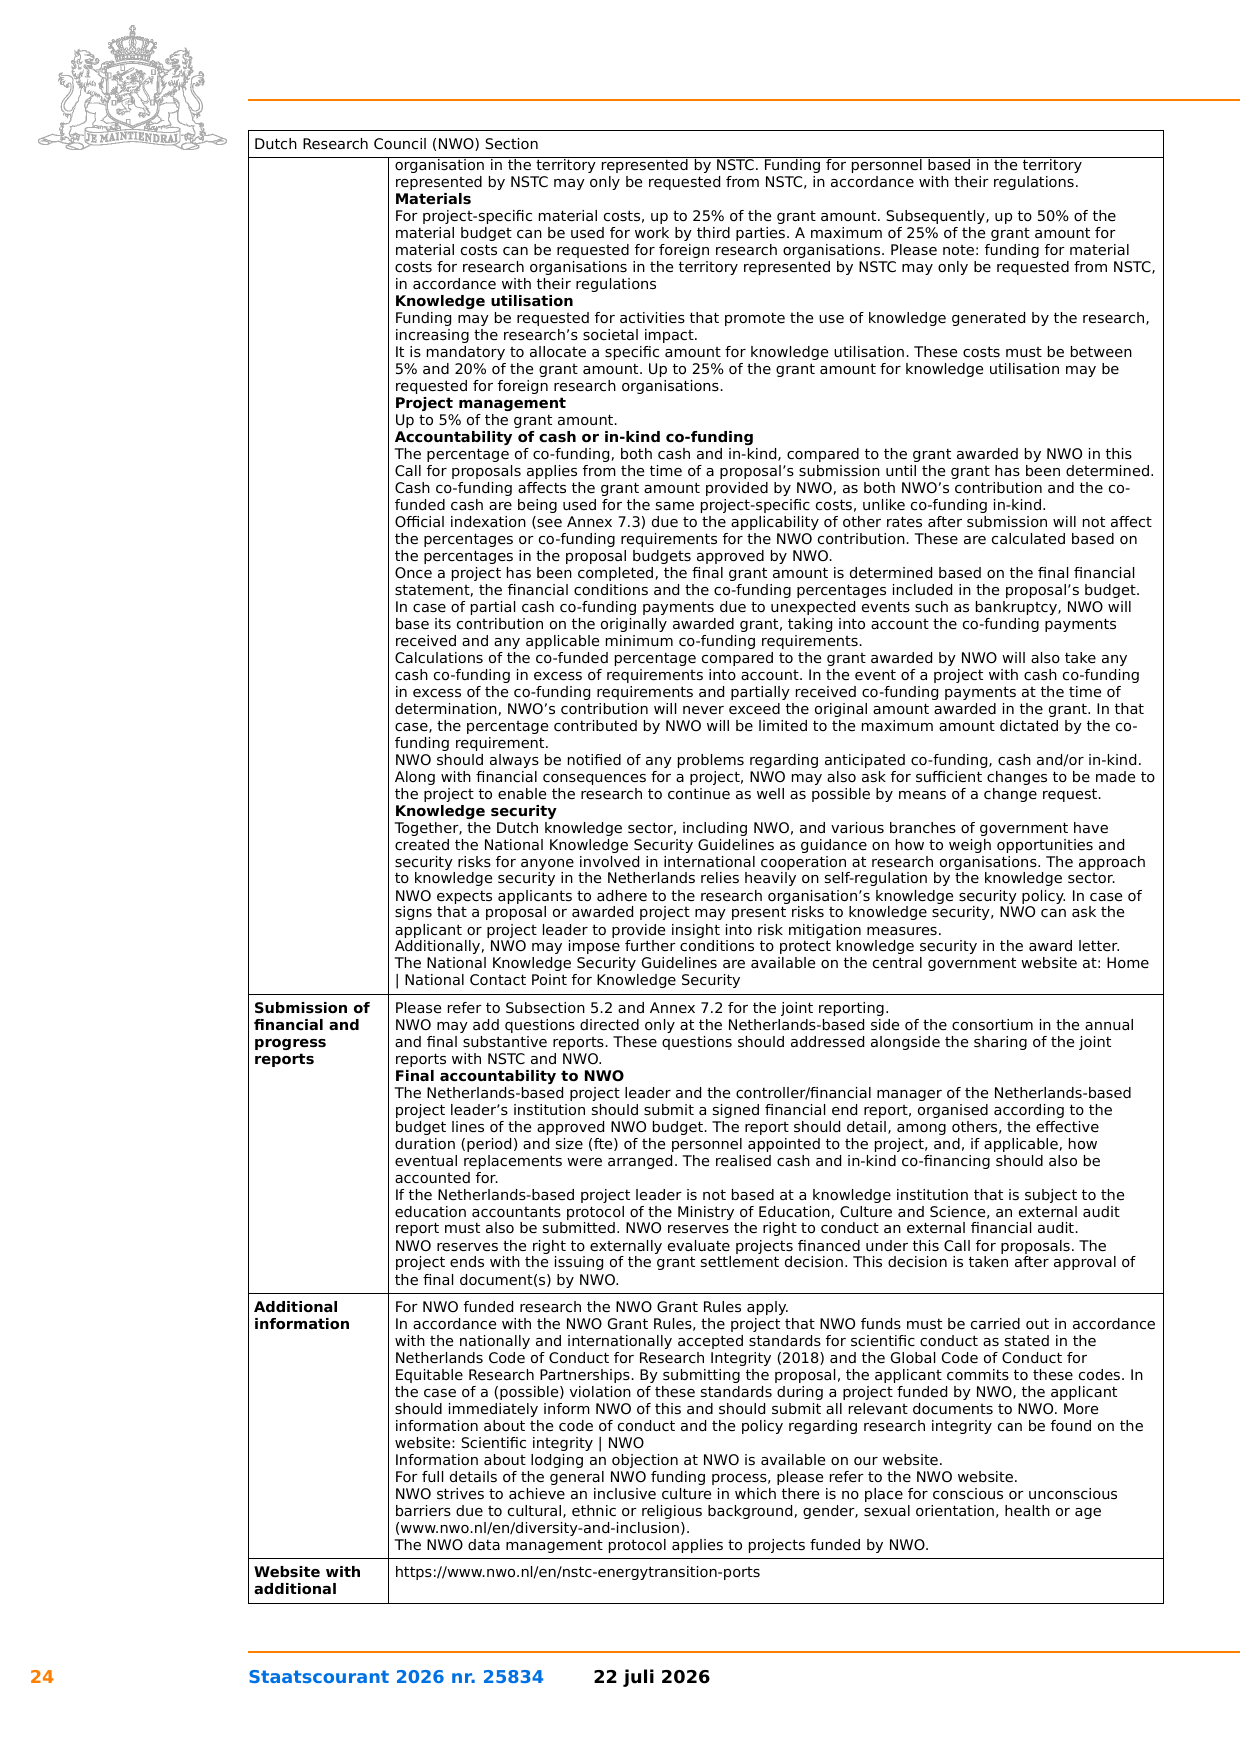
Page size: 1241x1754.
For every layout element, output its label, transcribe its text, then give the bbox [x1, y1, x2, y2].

table_cell [249, 344, 388, 938]
table_cell Materials For project-specific material costs, up to 25% of the grant amount. Subsequently, up to 50% of the material budget can be used for work by third parties. A maximum of 25% of the grant amount for material costs can be requested for foreign research organisations. Please note: funding for material costs for research organisations in the territory represented by NSTC may only be requested from NSTC, in accordance with their regulations [389, 191, 1163, 293]
table_cell [249, 938, 388, 994]
table_cell Additional information [249, 1294, 388, 1558]
table_cell Please refer to Subsection 5.2 and Annex 7.2 for the joint reporting. NWO may add questions directed only at the Netherlands-based side of the consortium in the annual and final substantive reports. These questions should addressed alongside the sharing of the joint reports with NSTC and NWO. Final accountability to NWO The Netherlands-based project leader and the controller/financial manager of the Netherlands-based project leader’s institution should submit a signed financial end report, organised according to the budget lines of the approved NWO budget. The report should detail, among others, the effective duration (period) and size (fte) of the personnel appointed to the project, and, if applicable, how eventual replacements were arranged. The realised cash and in-kind co-financing should also be accounted for. If the Netherlands-based project leader is not based at a knowledge institution that is subject to the education accountants protocol of the Ministry of Education, Culture and Science, an external audit report must also be submitted. NWO reserves the right to conduct an external financial audit. NWO reserves the right to externally evaluate projects financed under this Call for proposals. The project ends with the issuing of the grant settlement decision. This decision is taken after approval of the final document(s) by NWO. [389, 995, 1163, 1293]
picture [38, 25, 227, 150]
table_cell Submission of financial and progress reports [249, 995, 388, 1293]
table_cell [249, 158, 388, 191]
table_cell [249, 191, 388, 293]
table_cell For NWO funded research the NWO Grant Rules apply. In accordance with the NWO Grant Rules, the project that NWO funds must be carried out in accordance with the nationally and internationally accepted standards for scientific conduct as stated in the Netherlands Code of Conduct for Research Integrity (2018) and the Global Code of Conduct for Equitable Research Partnerships. By submitting the proposal, the applicant commits to these codes. In the case of a (possible) violation of these standards during a project funded by NWO, the applicant should immediately inform NWO of this and should submit all relevant documents to NWO. More information about the code of conduct and the policy regarding research integrity can be found on the website: Scientific integrity | NWO Information about lodging an objection at NWO is available on our website. For full details of the general NWO funding process, please refer to the NWO website. NWO strives to achieve an inclusive culture in which there is no place for conscious or unconscious barriers due to cultural, ethnic or religious background, gender, sexual orientation, health or age (www.nwo.nl/en/diversity-and-inclusion). The NWO data management protocol applies to projects funded by NWO. [389, 1294, 1163, 1558]
table_cell Knowledge utilisation Funding may be requested for activities that promote the use of knowledge generated by the research, increasing the research’s societal impact. [389, 293, 1163, 344]
table_cell https://www.nwo.nl/en/nstc-energytransition-ports [389, 1559, 1163, 1602]
table_cell It is mandatory to allocate a specific amount for knowledge utilisation. These costs must be between 5% and 20% of the grant amount. Up to 25% of the grant amount for knowledge utilisation may be requested for foreign research organisations. Project management Up to 5% of the grant amount. Accountability of cash or in-kind co-funding The percentage of co-funding, both cash and in-kind, compared to the grant awarded by NWO in this Call for proposals applies from the time of a proposal’s submission until the grant has been determined. Cash co-funding affects the grant amount provided by NWO, as both NWO’s contribution and the co-funded cash are being used for the same project-specific costs, unlike co-funding in-kind. Official indexation (see Annex 7.3) due to the applicability of other rates after submission will not affect the percentages or co-funding requirements for the NWO contribution. These are calculated based on the percentages in the proposal budgets approved by NWO. Once a project has been completed, the final grant amount is determined based on the final financial statement, the financial conditions and the co-funding percentages included in the proposal’s budget. In case of partial cash co-funding payments due to unexpected events such as bankruptcy, NWO will base its contribution on the originally awarded grant, taking into account the co-funding payments received and any applicable minimum co-funding requirements. Calculations of the co-funded percentage compared to the grant awarded by NWO will also take any cash co-funding in excess of requirements into account. In the event of a project with cash co-funding in excess of the co-funding requirements and partially received co-funding payments at the time of determination, NWO’s contribution will never exceed the original amount awarded in the grant. In that case, the percentage contributed by NWO will be limited to the maximum amount dictated by the co-funding requirement. NWO should always be notified of any problems regarding anticipated co-funding, cash and/or in-kind. Along with financial consequences for a project, NWO may also ask for sufficient changes to be made to the project to enable the research to continue as well as possible by means of a change request. Knowledge security Together, the Dutch knowledge sector, including NWO, and various branches of government have created the National Knowledge Security Guidelines as guidance on how to weigh opportunities and security risks for anyone involved in international cooperation at research organisations. The approach to knowledge security in the Netherlands relies heavily on self-regulation by the knowledge sector. NWO expects applicants to adhere to the research organisation’s knowledge security policy. In case of signs that a proposal or awarded project may present risks to knowledge security, NWO can ask the applicant or project leader to provide insight into risk mitigation measures. [389, 344, 1163, 938]
table_cell organisation in the territory represented by NSTC. Funding for personnel based in the territory represented by NSTC may only be requested from NSTC, in accordance with their regulations. [389, 158, 1163, 191]
table_cell Additionally, NWO may impose further conditions to protect knowledge security in the award letter. The National Knowledge Security Guidelines are available on the central government website at: Home | National Contact Point for Knowledge Security [389, 938, 1163, 994]
table_cell Website with additional [249, 1559, 388, 1602]
table_cell [249, 293, 388, 344]
table_header Dutch Research Council (NWO) Section [249, 131, 1163, 157]
